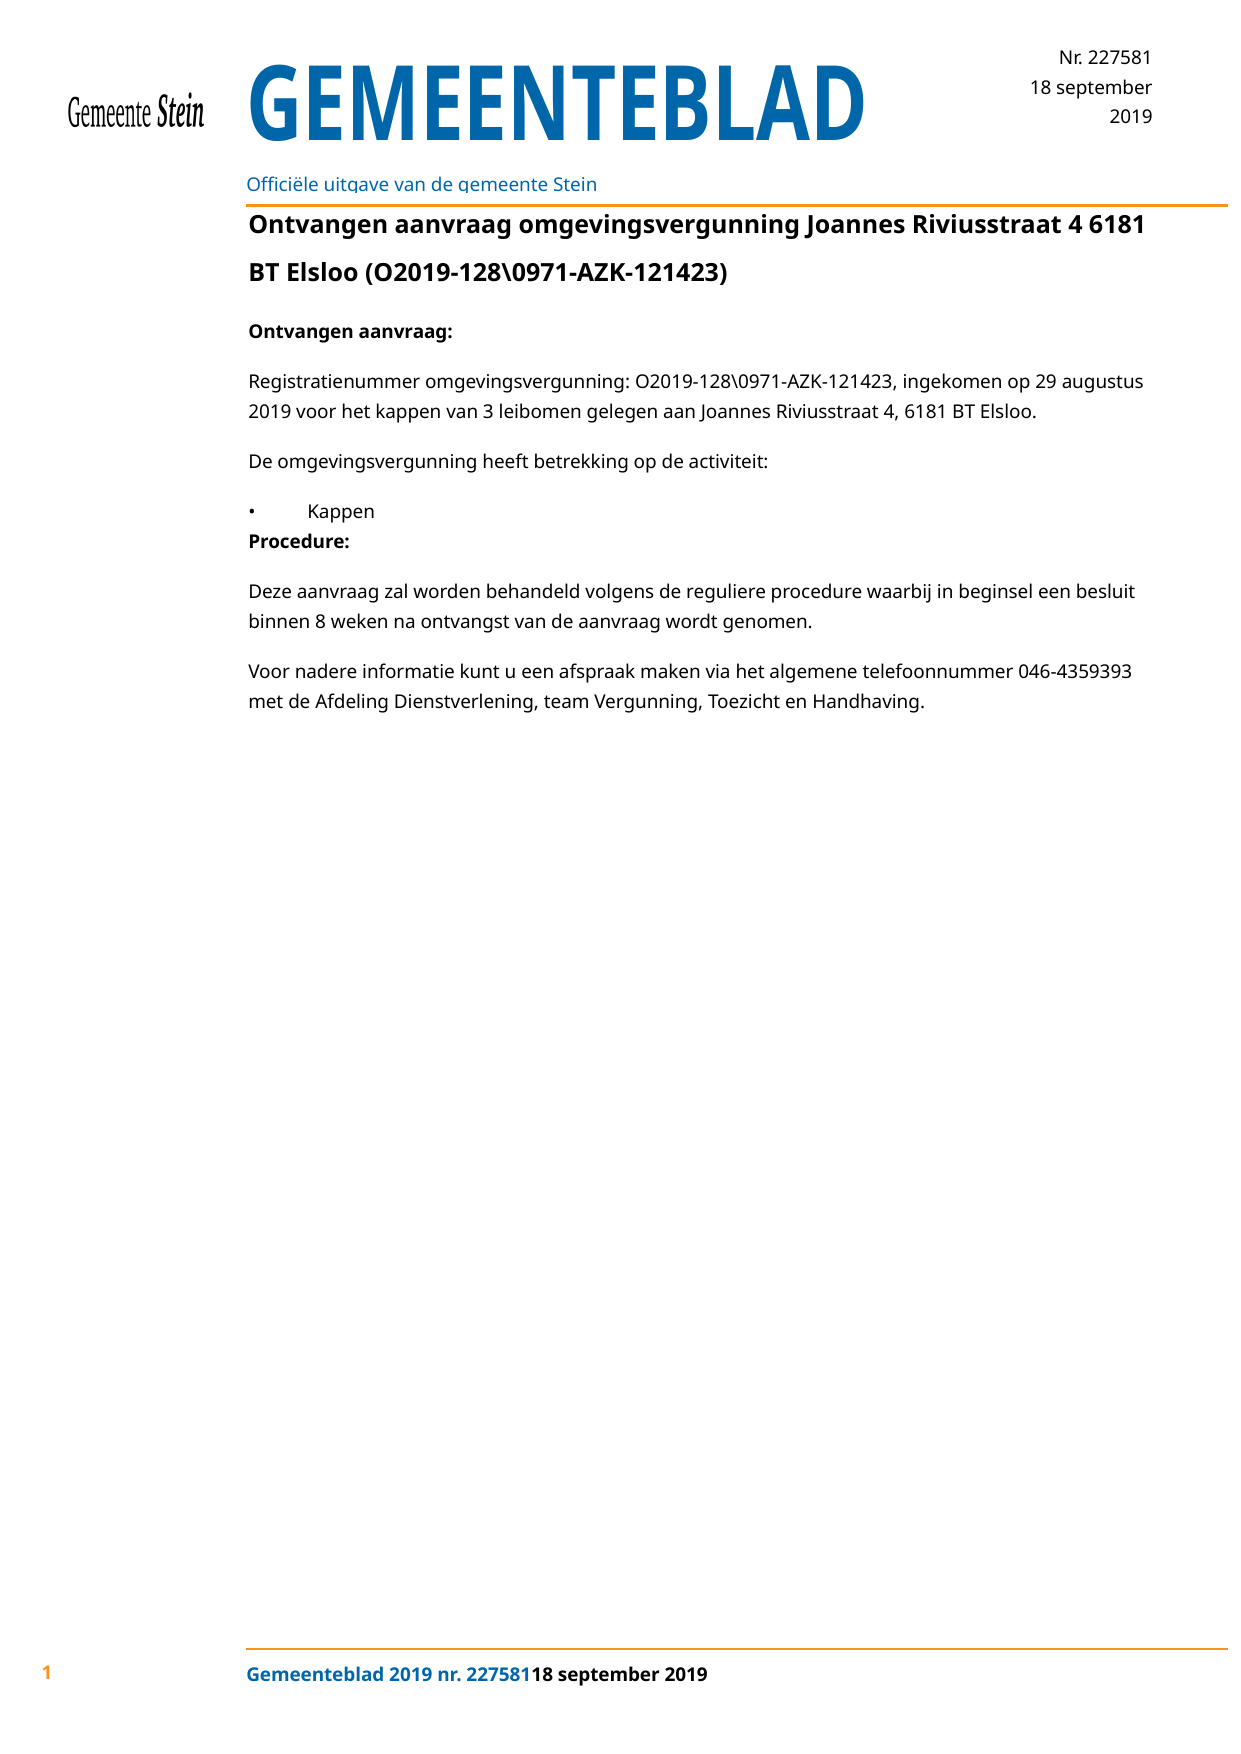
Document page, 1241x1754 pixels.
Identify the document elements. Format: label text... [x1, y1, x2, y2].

text Procedure: [248, 528, 1152, 554]
text Deze aanvraag zal worden behandeld volgens de reguliere procedure waarbij in beginsel een besluit binnen 8 weken na ontvangst van de aanvraag wordt genomen. [248, 579, 1152, 634]
text Voor nadere informatie kunt u een afspraak maken via het algemene telefoonnummer 046-4359393 met de Afdeling Dienstverlening, team Vergunning, Toezicht en Handhaving. [248, 659, 1152, 714]
list Kappen [248, 499, 1152, 524]
text De omgevingsvergunning heeft betrekking op de activiteit: [248, 448, 1152, 474]
text Ontvangen aanvraag omgevingsvergunning Joannes Riviusstraat 4 6181 BT Elsloo (O2019-128\0971-AZK-121423) [248, 207, 1152, 288]
text Ontvangen aanvraag: [248, 318, 1152, 344]
picture [41, 47, 231, 172]
text Registratienummer omgevingsvergunning: O2019-128\0971-AZK-121423, ingekomen op 29 augustus 2019 voor het kappen van 3 leibomen gelegen aan Joannes Riviusstraat 4, 6181 BT Elsloo. [248, 368, 1152, 424]
